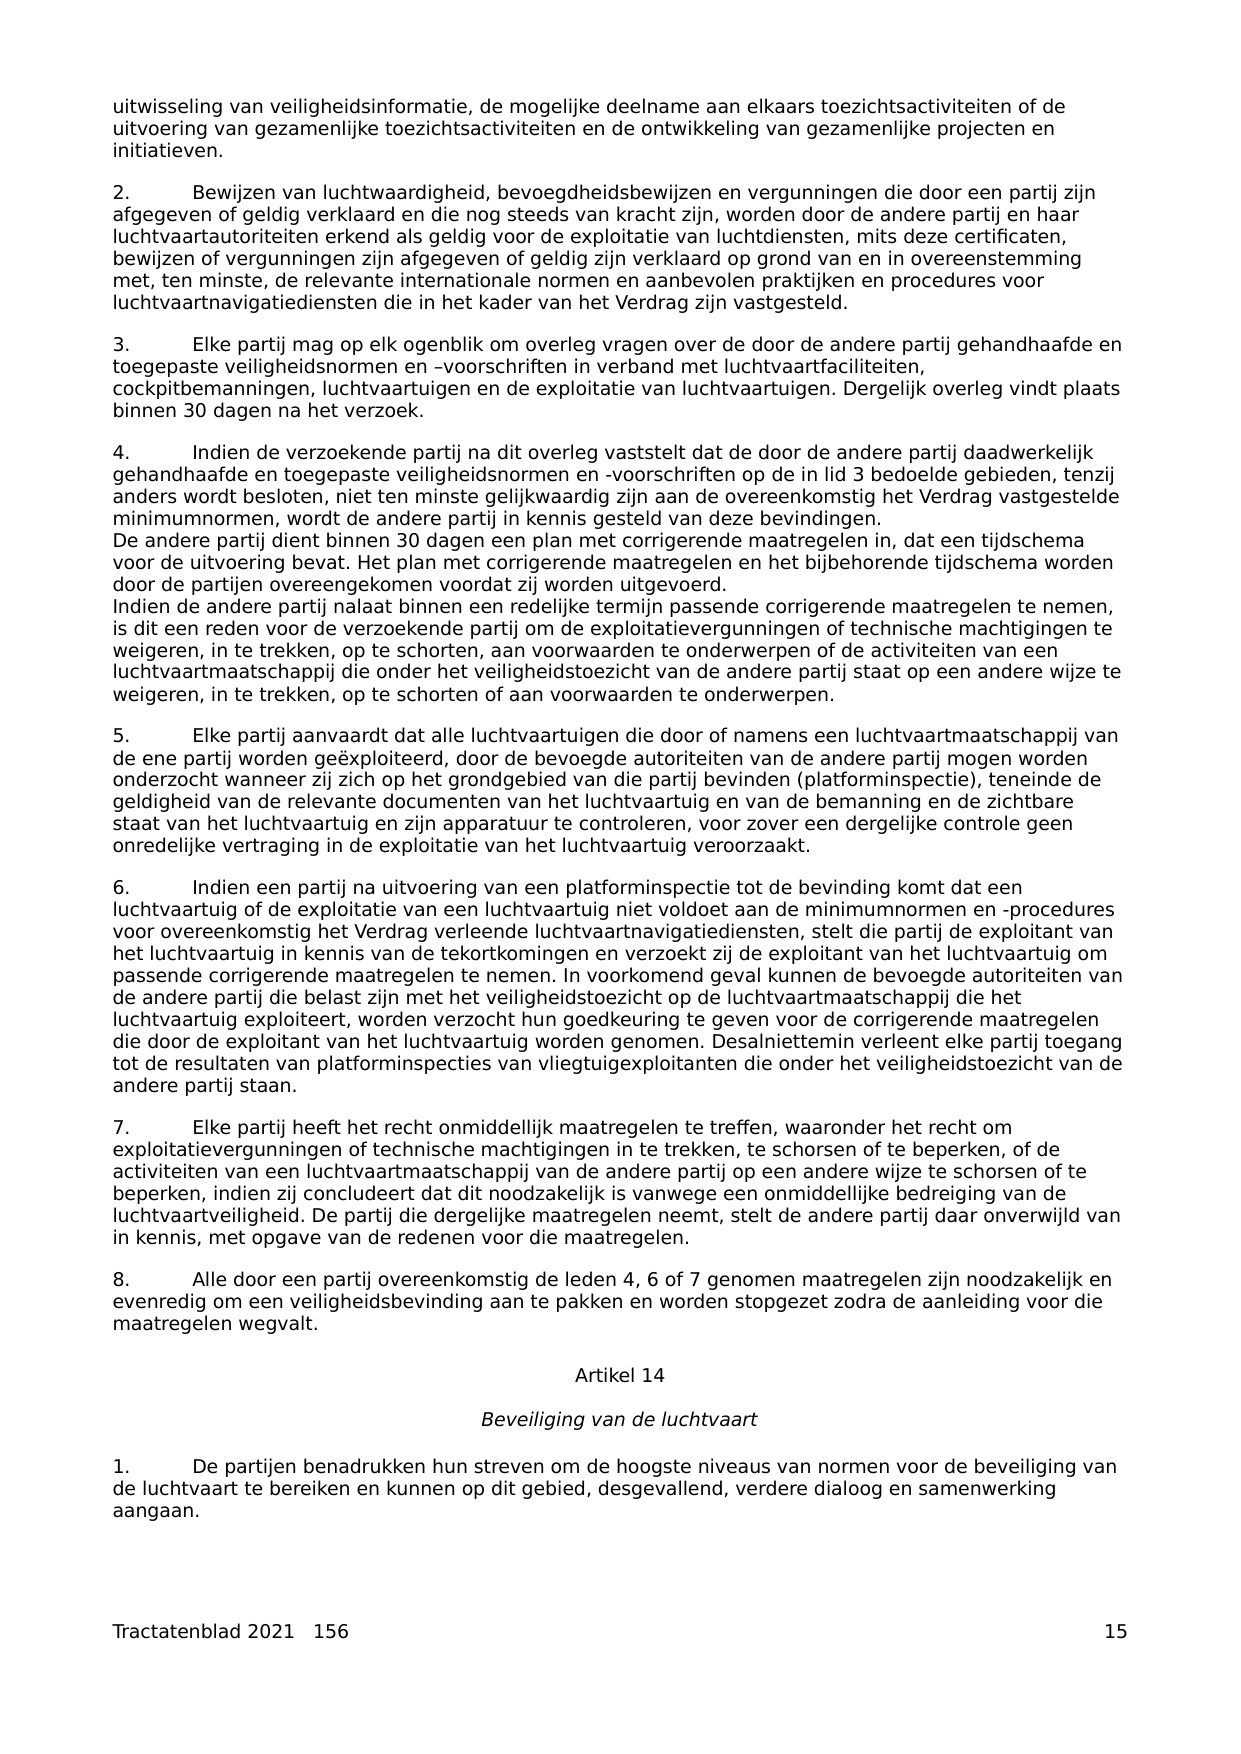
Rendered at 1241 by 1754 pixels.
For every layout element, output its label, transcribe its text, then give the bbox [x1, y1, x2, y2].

text 5. Elke partij aanvaardt dat alle luchtvaartuigen die door of namens een luchtvaartmaatschappij van de ene partij worden geëxploiteerd, door de bevoegde autoriteiten van de andere partij mogen worden onderzocht wanneer zij zich op het grondgebied van die partij bevinden (platforminspectie), teneinde de geldigheid van de relevante documenten van het luchtvaartuig en van de bemanning en de zichtbare staat van het luchtvaartuig en zijn apparatuur te controleren, voor zover een dergelijke controle geen onredelijke vertraging in de exploitatie van het luchtvaartuig veroorzaakt. [112, 725, 1128, 857]
text uitwisseling van veiligheidsinformatie, de mogelijke deelname aan elkaars toezichtsactiviteiten of de uitvoering van gezamenlijke toezichtsactiviteiten en de ontwikkeling van gezamenlijke projecten en initiatieven. [112, 96, 1128, 162]
text 2. Bewijzen van luchtwaardigheid, bevoegdheidsbewijzen en vergunningen die door een partij zijn afgegeven of geldig verklaard en die nog steeds van kracht zijn, worden door de andere partij en haar luchtvaartautoriteiten erkend als geldig voor de exploitatie van luchtdiensten, mits deze certificaten, bewijzen of vergunningen zijn afgegeven of geldig zijn verklaard op grond van en in overeenstemming met, ten minste, de relevante internationale normen en aanbevolen praktijken en procedures voor luchtvaartnavigatiediensten die in het kader van het Verdrag zijn vastgesteld. [112, 182, 1128, 314]
text 3. Elke partij mag op elk ogenblik om overleg vragen over de door de andere partij gehandhaafde en toegepaste veiligheidsnormen en –voorschriften in verband met luchtvaartfaciliteiten, cockpitbemanningen, luchtvaartuigen en de exploitatie van luchtvaartuigen. Dergelijk overleg vindt plaats binnen 30 dagen na het verzoek. [112, 334, 1128, 422]
text Indien de andere partij nalaat binnen een redelijke termijn passende corrigerende maatregelen te nemen, is dit een reden voor de verzoekende partij om de exploitatievergunningen of technische machtigingen te weigeren, in te trekken, op te schorten, aan voorwaarden te onderwerpen of de activiteiten van een luchtvaartmaatschappij die onder het veiligheidstoezicht van de andere partij staat op een andere wijze te weigeren, in te trekken, op te schorten of aan voorwaarden te onderwerpen. [112, 596, 1128, 705]
subtitle Artikel 14 Beveiliging van de luchtvaart [112, 1365, 1128, 1431]
text 8. Alle door een partij overeenkomstig de leden 4, 6 of 7 genomen maatregelen zijn noodzakelijk en evenredig om een veiligheidsbevinding aan te pakken en worden stopgezet zodra de aanleiding voor die maatregelen wegvalt. [112, 1269, 1128, 1335]
text 1. De partijen benadrukken hun streven om de hoogste niveaus van normen voor de beveiliging van de luchtvaart te bereiken en kunnen op dit gebied, desgevallend, verdere dialoog en samenwerking aangaan. [112, 1456, 1128, 1522]
text 7. Elke partij heeft het recht onmiddellijk maatregelen te treffen, waaronder het recht om exploitatievergunningen of technische machtigingen in te trekken, te schorsen of te beperken, of de activiteiten van een luchtvaartmaatschappij van de andere partij op een andere wijze te schorsen of te beperken, indien zij concludeert dat dit noodzakelijk is vanwege een onmiddellijke bedreiging van de luchtvaartveiligheid. De partij die dergelijke maatregelen neemt, stelt de andere partij daar onverwijld van in kennis, met opgave van de redenen voor die maatregelen. [112, 1117, 1128, 1249]
text 6. Indien een partij na uitvoering van een platforminspectie tot de bevinding komt dat een luchtvaartuig of de exploitatie van een luchtvaartuig niet voldoet aan de minimumnormen en -procedures voor overeenkomstig het Verdrag verleende luchtvaartnavigatiediensten, stelt die partij de exploitant van het luchtvaartuig in kennis van de tekortkomingen en verzoekt zij de exploitant van het luchtvaartuig om passende corrigerende maatregelen te nemen. In voorkomend geval kunnen de bevoegde autoriteiten van de andere partij die belast zijn met het veiligheidstoezicht op de luchtvaartmaatschappij die het luchtvaartuig exploiteert, worden verzocht hun goedkeuring te geven voor de corrigerende maatregelen die door de exploitant van het luchtvaartuig worden genomen. Desalniettemin verleent elke partij toegang tot de resultaten van platforminspecties van vliegtuigexploitanten die onder het veiligheidstoezicht van de andere partij staan. [112, 877, 1128, 1097]
text De andere partij dient binnen 30 dagen een plan met corrigerende maatregelen in, dat een tijdschema voor de uitvoering bevat. Het plan met corrigerende maatregelen en het bijbehorende tijdschema worden door de partijen overeengekomen voordat zij worden uitgevoerd. [112, 529, 1128, 596]
text 4. Indien de verzoekende partij na dit overleg vaststelt dat de door de andere partij daadwerkelijk gehandhaafde en toegepaste veiligheidsnormen en -voorschriften op de in lid 3 bedoelde gebieden, tenzij anders wordt besloten, niet ten minste gelijkwaardig zijn aan de overeenkomstig het Verdrag vastgestelde minimumnormen, wordt de andere partij in kennis gesteld van deze bevindingen. [112, 442, 1128, 529]
